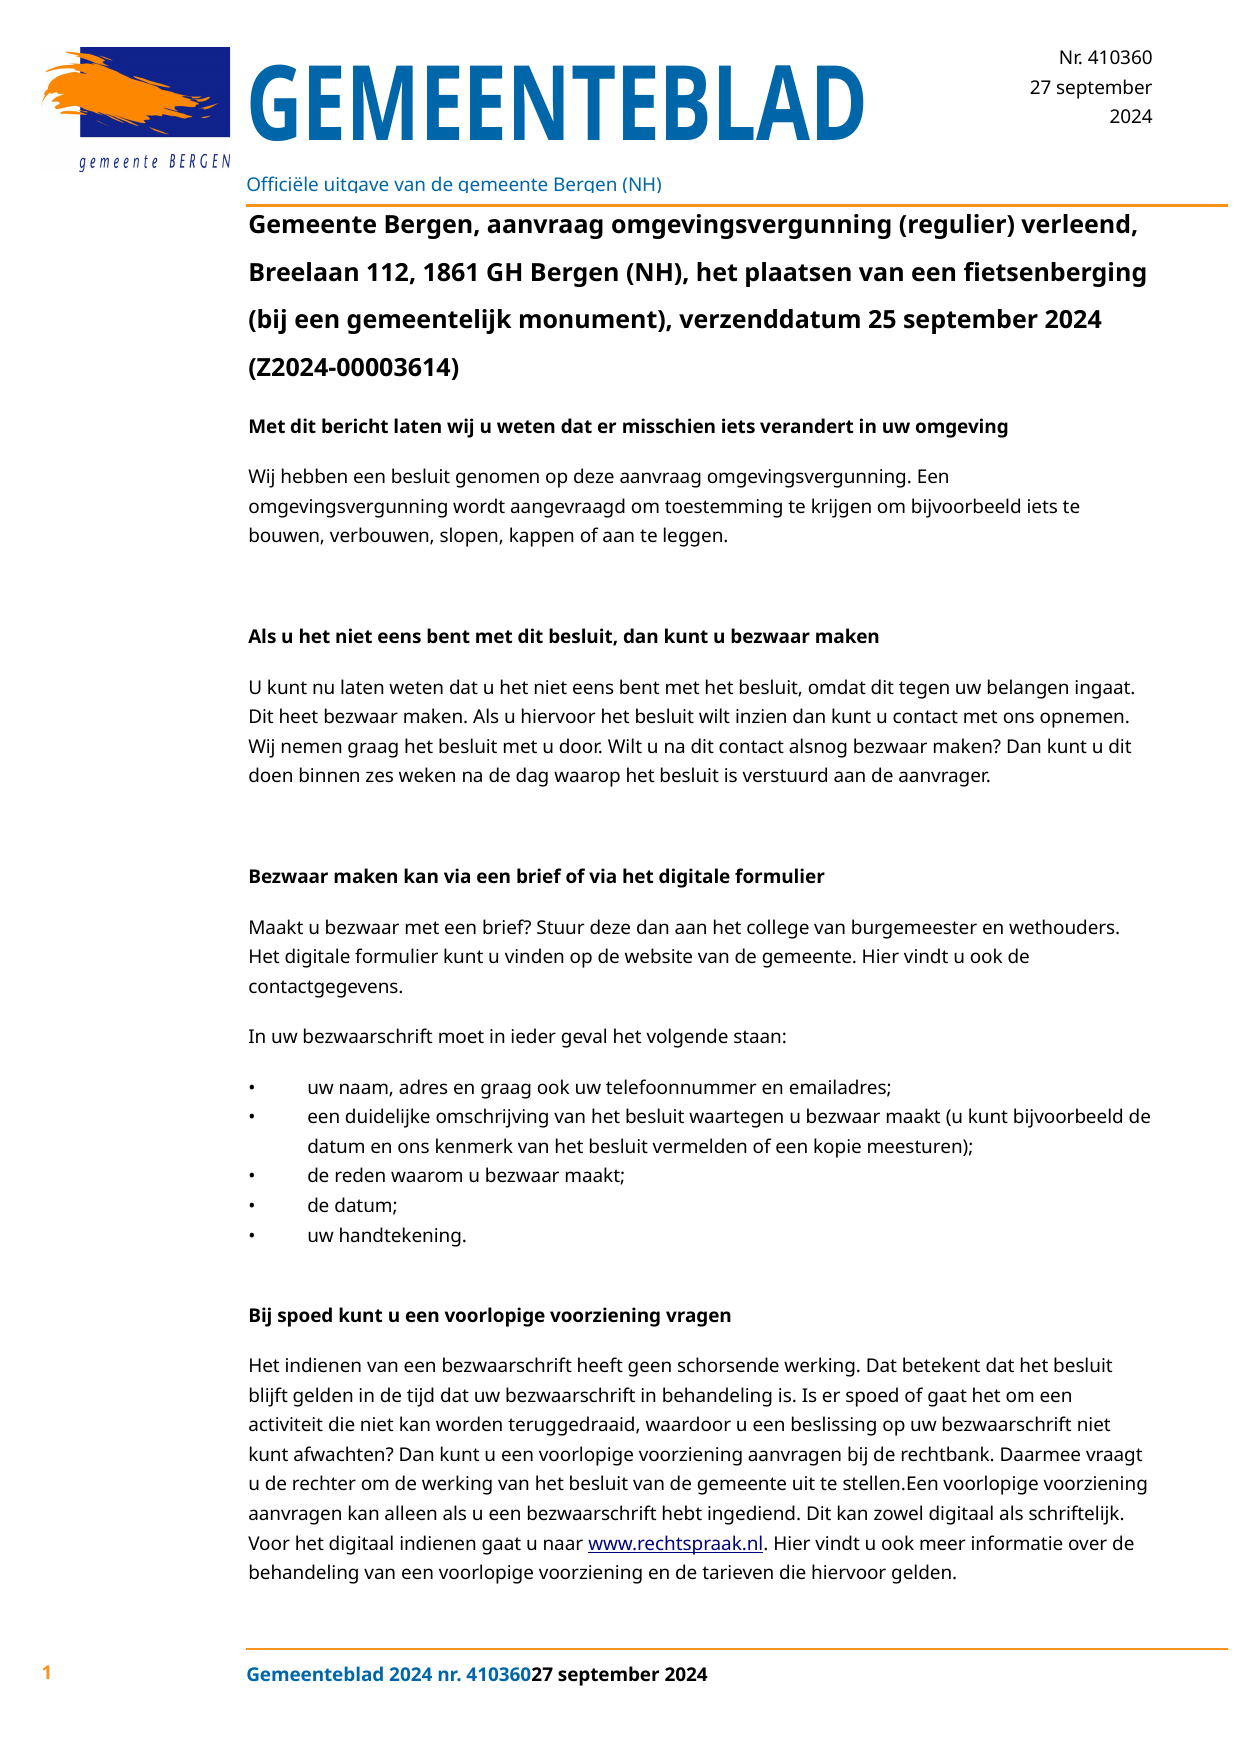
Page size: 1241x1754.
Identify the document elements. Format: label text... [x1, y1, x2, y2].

list de datum; [248, 1192, 1152, 1218]
text Wij hebben een besluit genomen op deze aanvraag omgevingsvergunning. Een omgevingsvergunning wordt aangevraagd om toestemming te krijgen om bijvoorbeeld iets te bouwen, verbouwen, slopen, kappen of aan te leggen. [248, 463, 1152, 548]
text Het indienen van een bezwaarschrift heeft geen schorsende werking. Dat betekent dat het besluit blijft gelden in de tijd dat uw bezwaarschrift in behandeling is. Is er spoed of gaat het om een activiteit die niet kan worden teruggedraaid, waardoor u een beslissing op uw bezwaarschrift niet kunt afwachten? Dan kunt u een voorlopige voorziening aanvragen bij de rechtbank. Daarmee vraagt u de rechter om de werking van het besluit van de gemeente uit te stellen.Een voorlopige voorziening aanvragen kan alleen als u een bezwaarschrift hebt ingediend. Dit kan zowel digitaal als schriftelijk. Voor het digitaal indienen gaat u naar www.rechtspraak.nl. Hier vindt u ook meer informatie over de behandeling van een voorlopige voorziening en de tarieven die hiervoor gelden. [248, 1352, 1152, 1585]
picture [41, 47, 231, 172]
list de reden waarom u bezwaar maakt; [248, 1163, 1152, 1188]
list uw handtekening. [248, 1222, 1152, 1248]
text Als u het niet eens bent met dit besluit, dan kunt u bezwaar maken [248, 623, 1152, 649]
list een duidelijke omschrijving van het besluit waartegen u bezwaar maakt (u kunt bijvoorbeeld de datum en ons kenmerk van het besluit vermelden of een kopie meesturen); [248, 1103, 1152, 1159]
text In uw bezwaarschrift moet in ieder geval het volgende staan: [248, 1023, 1152, 1049]
text Gemeente Bergen, aanvraag omgevingsvergunning (regulier) verleend, Breelaan 112, 1861 GH Bergen (NH), het plaatsen van een fietsenberging (bij een gemeentelijk monument), verzenddatum 25 september 2024 (Z2024-00003614) [248, 207, 1152, 384]
text Bezwaar maken kan via een brief of via het digitale formulier [248, 863, 1152, 889]
text U kunt nu laten weten dat u het niet eens bent met het besluit, omdat dit tegen uw belangen ingaat. Dit heet bezwaar maken. Als u hiervoor het besluit wilt inzien dan kunt u contact met ons opnemen. Wij nemen graag het besluit met u door. Wilt u na dit contact alsnog bezwaar maken? Dan kunt u dit doen binnen zes weken na de dag waarop het besluit is verstuurd aan de aanvrager. [248, 674, 1152, 788]
list uw naam, adres en graag ook uw telefoonnummer en emailadres; [248, 1074, 1152, 1100]
text Maakt u bezwaar met een brief? Stuur deze dan aan het college van burgemeester en wethouders. Het digitale formulier kunt u vinden op de website van de gemeente. Hier vindt u ook de contactgegevens. [248, 914, 1152, 999]
text Bij spoed kunt u een voorlopige voorziening vragen [248, 1302, 1152, 1328]
text Met dit bericht laten wij u weten dat er misschien iets verandert in uw omgeving [248, 413, 1152, 439]
